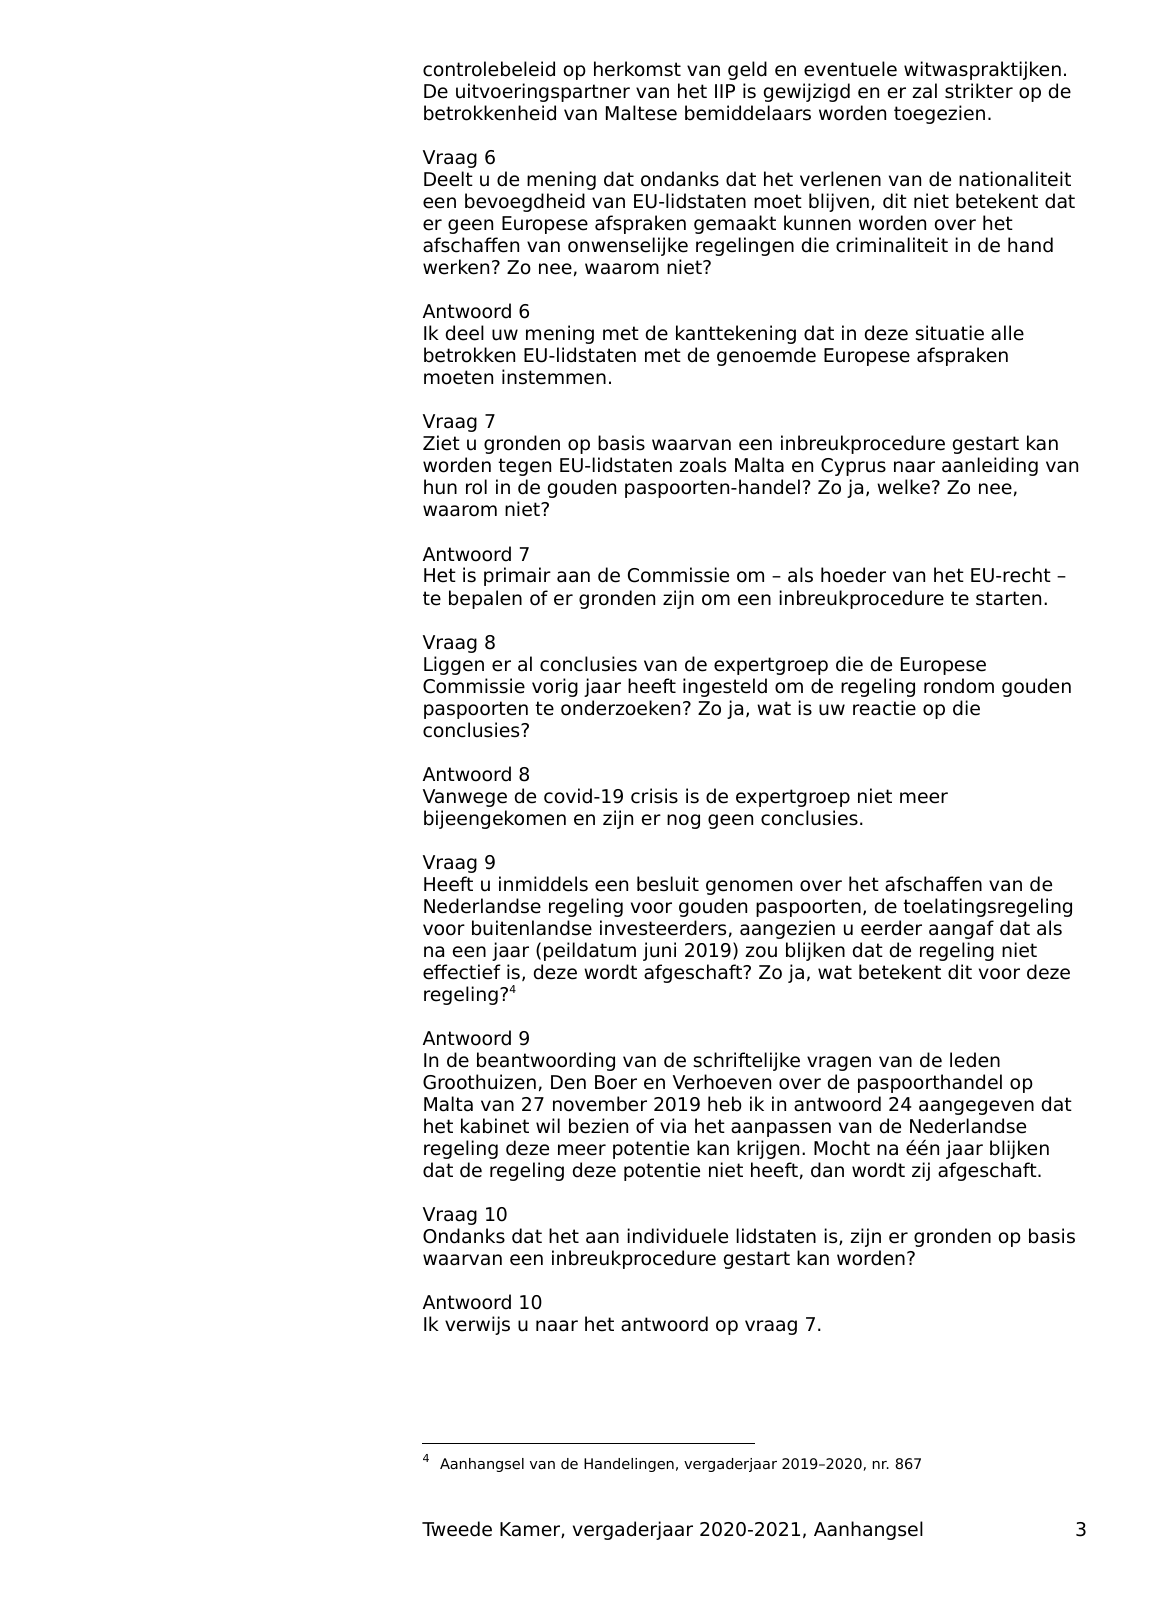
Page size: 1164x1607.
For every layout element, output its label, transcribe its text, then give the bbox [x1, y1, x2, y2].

text Antwoord 8 [422, 764, 1087, 786]
text Aanhangsel van de Handelingen, vergaderjaar 2019–2020, nr. 867 [422, 1452, 1087, 1474]
text Vraag 10 [422, 1204, 1087, 1226]
text Het is primair aan de Commissie om – als hoeder van het EU-recht – te bepalen of er gronden zijn om een inbreukprocedure te starten. [422, 565, 1087, 609]
text Vraag 7 [422, 411, 1087, 433]
text Vanwege de covid-19 crisis is de expertgroep niet meer bijeengekomen en zijn er nog geen conclusies. [422, 786, 1087, 829]
text Vraag 8 [422, 632, 1087, 653]
text Liggen er al conclusies van de expertgroep die de Europese Commissie vorig jaar heeft ingesteld om de regeling rondom gouden paspoorten te onderzoeken? Zo ja, wat is uw reactie op die conclusies? [422, 653, 1087, 741]
text Antwoord 7 [422, 543, 1087, 565]
text In de beantwoording van de schriftelijke vragen van de leden Groothuizen, Den Boer en Verhoeven over de paspoorthandel op Malta van 27 november 2019 heb ik in antwoord 24 aangegeven dat het kabinet wil bezien of via het aanpassen van de Nederlandse regeling deze meer potentie kan krijgen. Mocht na één jaar blijken dat de regeling deze potentie niet heeft, dan wordt zij afgeschaft. [422, 1050, 1087, 1182]
text Antwoord 6 [422, 301, 1087, 323]
text Ziet u gronden op basis waarvan een inbreukprocedure gestart kan worden tegen EU-lidstaten zoals Malta en Cyprus naar aanleiding van hun rol in de gouden paspoorten-handel? Zo ja, welke? Zo nee, waarom niet? [422, 433, 1087, 521]
text Vraag 9 [422, 852, 1087, 874]
text Ik deel uw mening met de kanttekening dat in deze situatie alle betrokken EU-lidstaten met de genoemde Europese afspraken moeten instemmen. [422, 323, 1087, 389]
text Vraag 6 [422, 147, 1087, 169]
text controlebeleid op herkomst van geld en eventuele witwaspraktijken. De uitvoeringspartner van het IIP is gewijzigd en er zal strikter op de betrokkenheid van Maltese bemiddelaars worden toegezien. [422, 59, 1087, 125]
text Antwoord 10 [422, 1292, 1087, 1314]
text Heeft u inmiddels een besluit genomen over het afschaffen van de Nederlandse regeling voor gouden paspoorten, de toelatingsregeling voor buitenlandse investeerders, aangezien u eerder aangaf dat als na een jaar (peildatum juni 2019) zou blijken dat de regeling niet effectief is, deze wordt afgeschaft? Zo ja, wat betekent dit voor deze regeling? [422, 874, 1087, 1006]
text Deelt u de mening dat ondanks dat het verlenen van de nationaliteit een bevoegdheid van EU-lidstaten moet blijven, dit niet betekent dat er geen Europese afspraken gemaakt kunnen worden over het afschaffen van onwenselijke regelingen die criminaliteit in de hand werken? Zo nee, waarom niet? [422, 169, 1087, 279]
text Ondanks dat het aan individuele lidstaten is, zijn er gronden op basis waarvan een inbreukprocedure gestart kan worden? [422, 1226, 1087, 1270]
text Antwoord 9 [422, 1028, 1087, 1050]
text Ik verwijs u naar het antwoord op vraag 7. [422, 1314, 1087, 1336]
